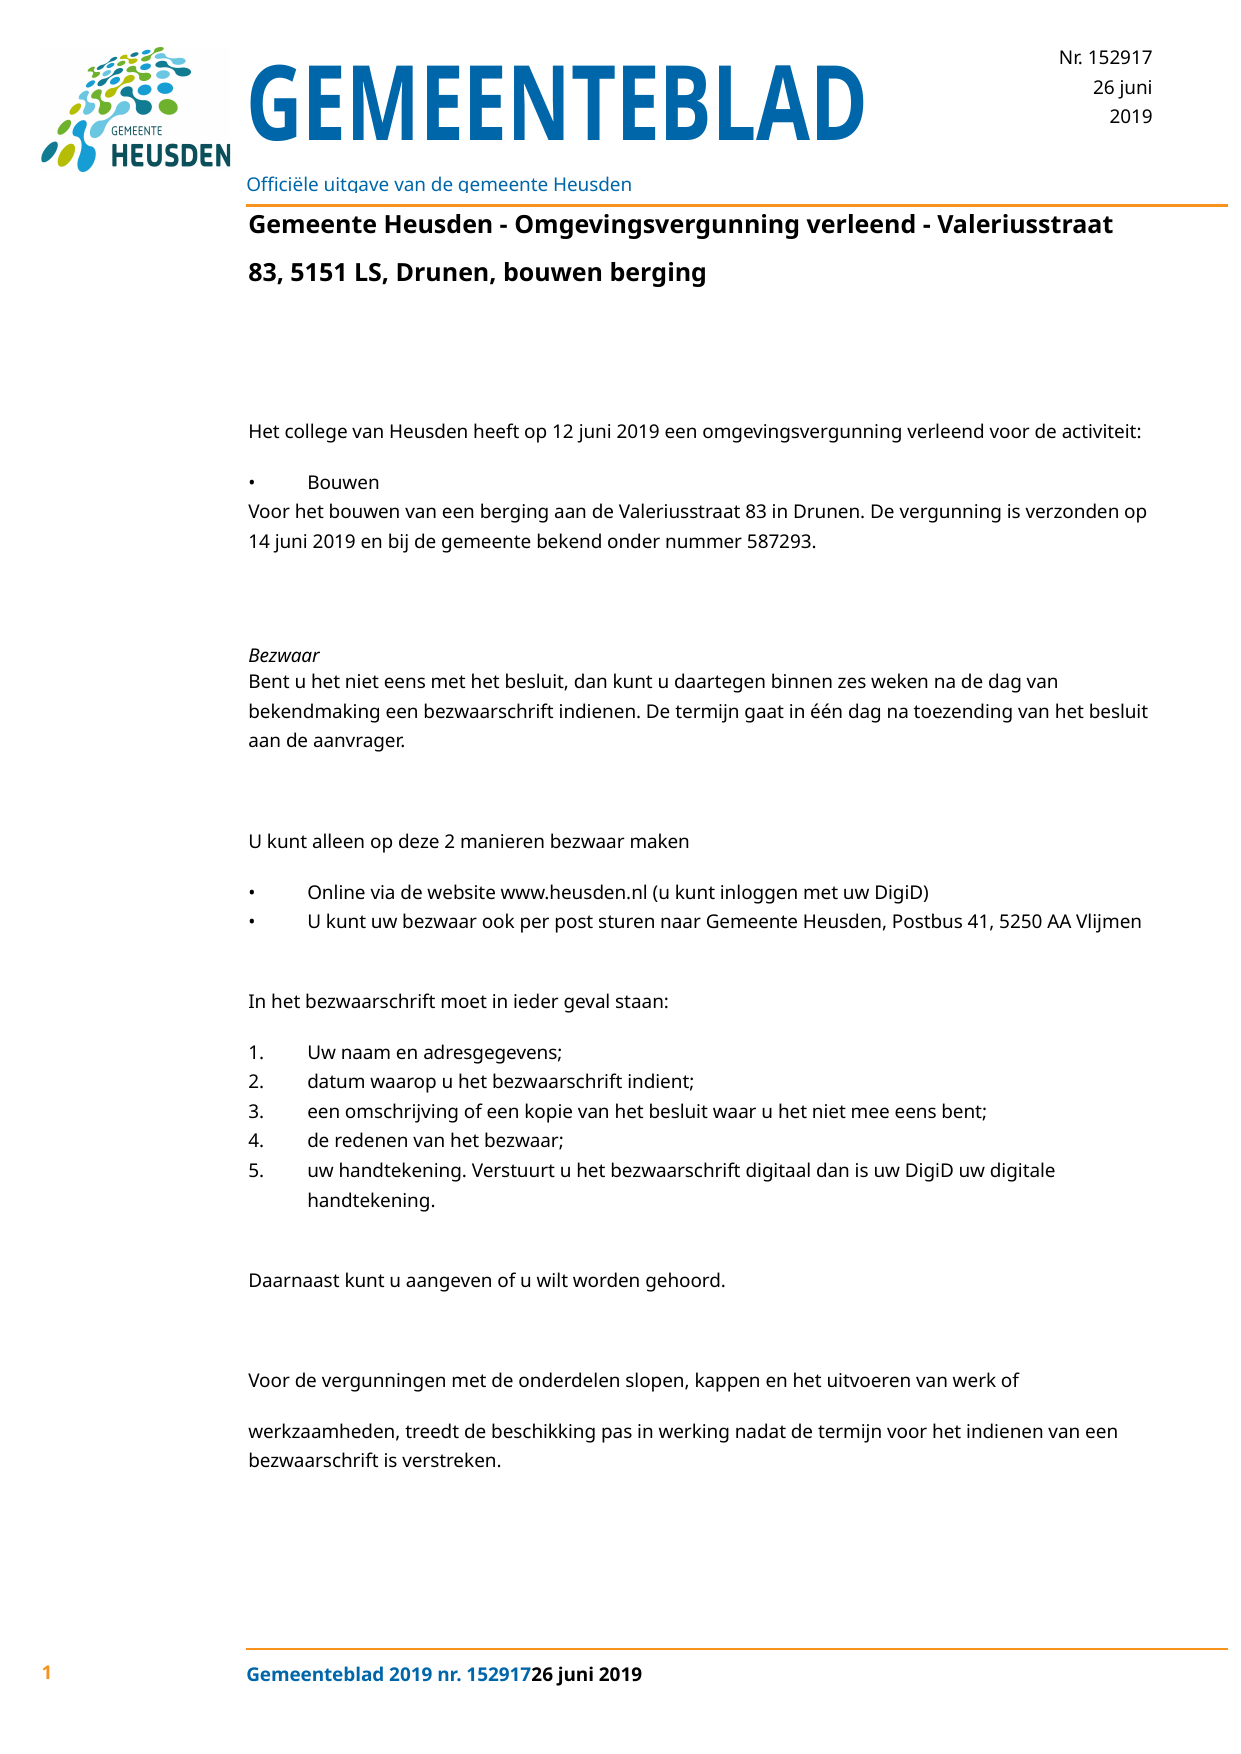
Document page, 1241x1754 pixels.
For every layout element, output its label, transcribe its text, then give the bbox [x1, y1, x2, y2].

list U kunt uw bezwaar ook per post sturen naar Gemeente Heusden, Postbus 41, 5250 AA Vlijmen [248, 908, 1152, 934]
text U kunt alleen op deze 2 manieren bezwaar maken [248, 828, 1152, 854]
list een omschrijving of een kopie van het besluit waar u het niet mee eens bent; [248, 1098, 1152, 1124]
list datum waarop u het bezwaarschrift indient; [248, 1068, 1152, 1094]
text Het college van Heusden heeft op 12 juni 2019 een omgevingsvergunning verleend voor de activiteit: [248, 419, 1152, 444]
text Daarnaast kunt u aangeven of u wilt worden gehoord. [248, 1267, 1152, 1292]
text Bezwaar [248, 643, 1152, 668]
text Gemeente Heusden - Omgevingsvergunning verleend - Valeriusstraat 83, 5151 LS, Drunen, bouwen berging [248, 207, 1152, 288]
text In het bezwaarschrift moet in ieder geval staan: [248, 988, 1152, 1014]
picture [41, 47, 231, 172]
list Bouwen [248, 469, 1152, 495]
text Voor de vergunningen met de onderdelen slopen, kappen en het uitvoeren van werk of [248, 1368, 1152, 1393]
text Voor het bouwen van een berging aan de Valeriusstraat 83 in Drunen. De vergunning is verzonden op 14 juni 2019 en bij de gemeente bekend onder nummer 587293. [248, 499, 1152, 554]
list Online via de website www.heusden.nl (u kunt inloggen met uw DigiD) [248, 879, 1152, 904]
text Bent u het niet eens met het besluit, dan kunt u daartegen binnen zes weken na de dag van bekendmaking een bezwaarschrift indienen. De termijn gaat in één dag na toezending van het besluit aan de aanvrager. [248, 668, 1152, 753]
list de redenen van het bezwaar; [248, 1128, 1152, 1153]
list Uw naam en adresgegevens; [248, 1039, 1152, 1064]
list uw handtekening. Verstuurt u het bezwaarschrift digitaal dan is uw DigiD uw digitale handtekening. [248, 1157, 1152, 1212]
text werkzaamheden, treedt de beschikking pas in werking nadat de termijn voor het indienen van een bezwaarschrift is verstreken. [248, 1418, 1152, 1473]
